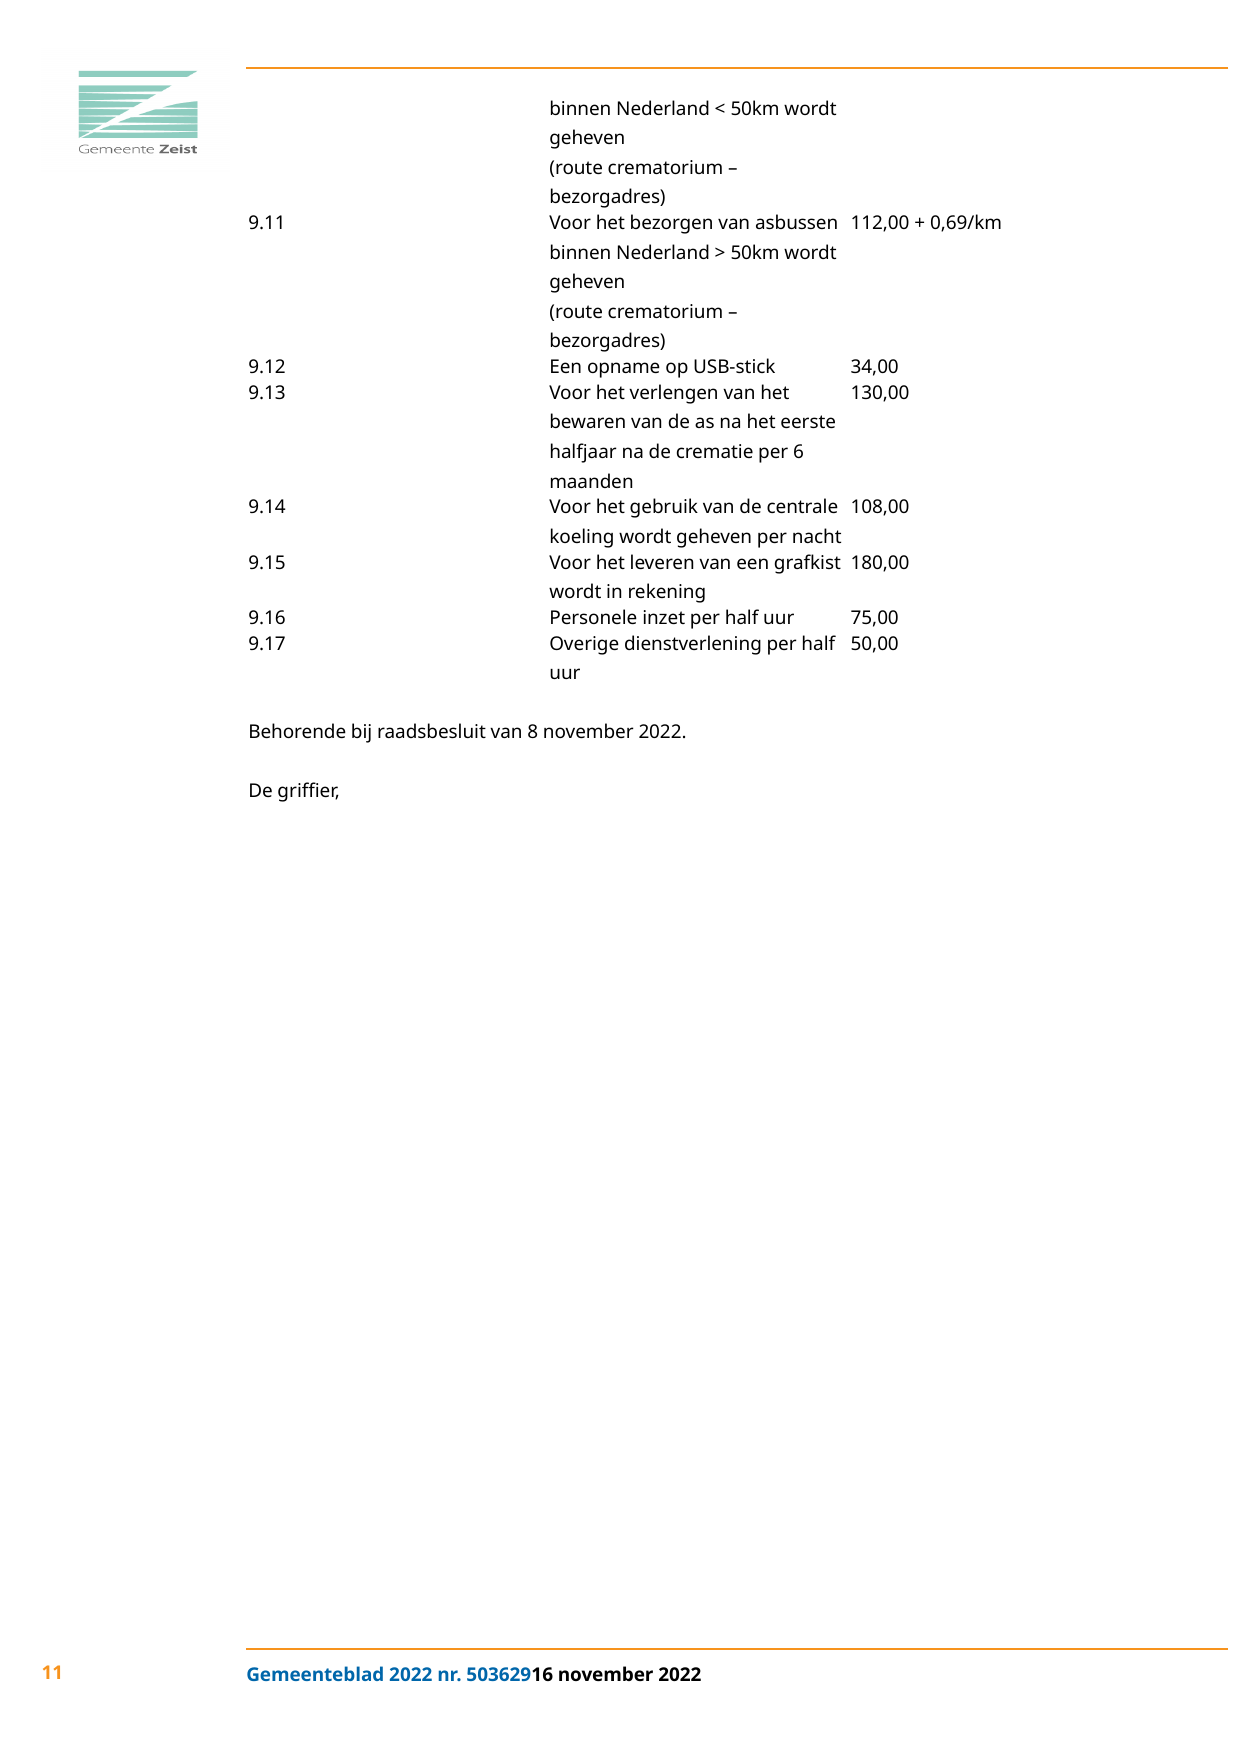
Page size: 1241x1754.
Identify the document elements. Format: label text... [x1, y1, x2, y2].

table_cell Voor het leveren van een grafkist wordt in rekening [549, 549, 850, 604]
table_cell 9.14 [248, 494, 549, 549]
table_cell 180,00 [850, 549, 1152, 604]
table_cell [248, 95, 549, 209]
picture [41, 47, 231, 172]
table_cell 9.11 [248, 209, 549, 353]
table_cell binnen Nederland < 50km wordt geheven (route crematorium – bezorgadres) [549, 95, 850, 209]
table_cell Personele inzet per half uur [549, 604, 850, 630]
table_cell 50,00 [850, 630, 1152, 685]
table_cell 75,00 [850, 604, 1152, 630]
table_cell Overige dienstverlening per half uur [549, 630, 850, 685]
table_cell Voor het gebruik van de centrale koeling wordt geheven per nacht [549, 494, 850, 549]
table_cell 130,00 [850, 379, 1152, 493]
table_cell 9.12 [248, 353, 549, 379]
table_cell 9.17 [248, 630, 549, 685]
table_cell 9.16 [248, 604, 549, 630]
table_cell 9.13 [248, 379, 549, 493]
table_cell Voor het bezorgen van asbussen binnen Nederland > 50km wordt geheven (route crematorium – bezorgadres) [549, 209, 850, 353]
text De griffier, [248, 777, 1152, 803]
table_cell 34,00 [850, 353, 1152, 379]
table_cell 112,00 + 0,69/km [850, 209, 1152, 353]
text Behorende bij raadsbesluit van 8 november 2022. [248, 718, 1152, 744]
table_cell [850, 95, 1152, 209]
table_cell Een opname op USB-stick [549, 353, 850, 379]
table_cell Voor het verlengen van het bewaren van de as na het eerste halfjaar na de crematie per 6 maanden [549, 379, 850, 493]
table_cell 108,00 [850, 494, 1152, 549]
table_cell 9.15 [248, 549, 549, 604]
